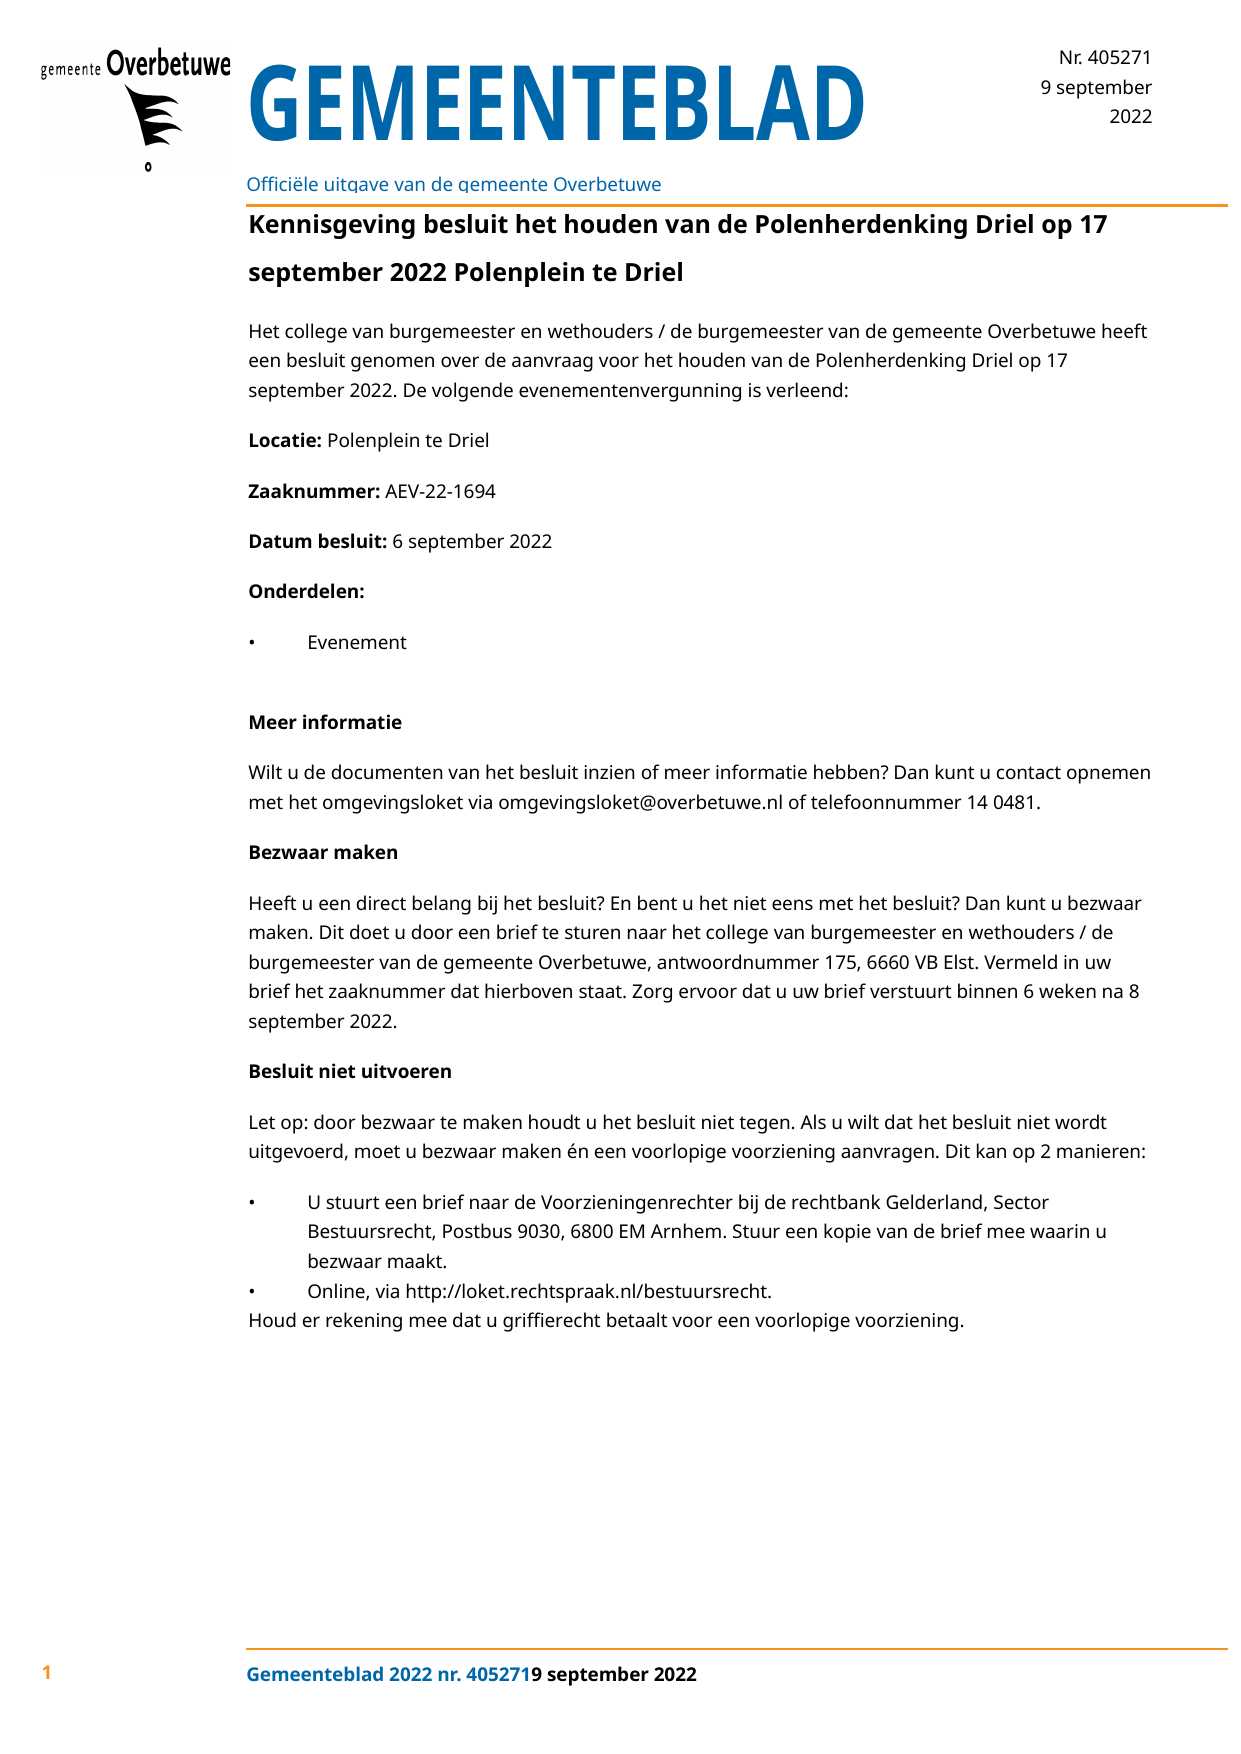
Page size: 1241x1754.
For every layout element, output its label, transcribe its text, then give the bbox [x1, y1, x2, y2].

text Bezwaar maken [248, 839, 1152, 865]
text Datum besluit: 6 september 2022 [248, 528, 1152, 554]
text Let op: door bezwaar te maken houdt u het besluit niet tegen. Als u wilt dat het besluit niet wordt uitgevoerd, moet u bezwaar maken én een voorlopige voorziening aanvragen. Dit kan op 2 manieren: [248, 1109, 1152, 1164]
list Online, via http://loket.rechtspraak.nl/bestuursrecht. [248, 1278, 1152, 1304]
text Locatie: Polenplein te Driel [248, 427, 1152, 453]
text Besluit niet uitvoeren [248, 1059, 1152, 1084]
text Heeft u een direct belang bij het besluit? En bent u het niet eens met het besluit? Dan kunt u bezwaar maken. Dit doet u door een brief te sturen naar het college van burgemeester en wethouders / de burgemeester van de gemeente Overbetuwe, antwoordnummer 175, 6660 VB Elst. Vermeld in uw brief het zaaknummer dat hierboven staat. Zorg ervoor dat u uw brief verstuurt binnen 6 weken na 8 september 2022. [248, 890, 1152, 1034]
text Onderdelen: [248, 579, 1152, 604]
text Houd er rekening mee dat u griffierecht betaalt voor een voorlopige voorziening. [248, 1307, 1152, 1333]
picture [41, 47, 231, 172]
text Wilt u de documenten van het besluit inzien of meer informatie hebben? Dan kunt u contact opnemen met het omgevingsloket via omgevingsloket@overbetuwe.nl of telefoonnummer 14 0481. [248, 759, 1152, 815]
list U stuurt een brief naar de Voorzieningenrechter bij de rechtbank Gelderland, Sector Bestuursrecht, Postbus 9030, 6800 EM Arnhem. Stuur een kopie van de brief mee waarin u bezwaar maakt. [248, 1189, 1152, 1274]
text Zaaknummer: AEV-22-1694 [248, 478, 1152, 504]
list Evenement [248, 629, 1152, 655]
text Meer informatie [248, 709, 1152, 735]
text Kennisgeving besluit het houden van de Polenherdenking Driel op 17 september 2022 Polenplein te Driel [248, 207, 1152, 288]
text Het college van burgemeester en wethouders / de burgemeester van de gemeente Overbetuwe heeft een besluit genomen over de aanvraag voor het houden van de Polenherdenking Driel op 17 september 2022. De volgende evenementenvergunning is verleend: [248, 318, 1152, 403]
